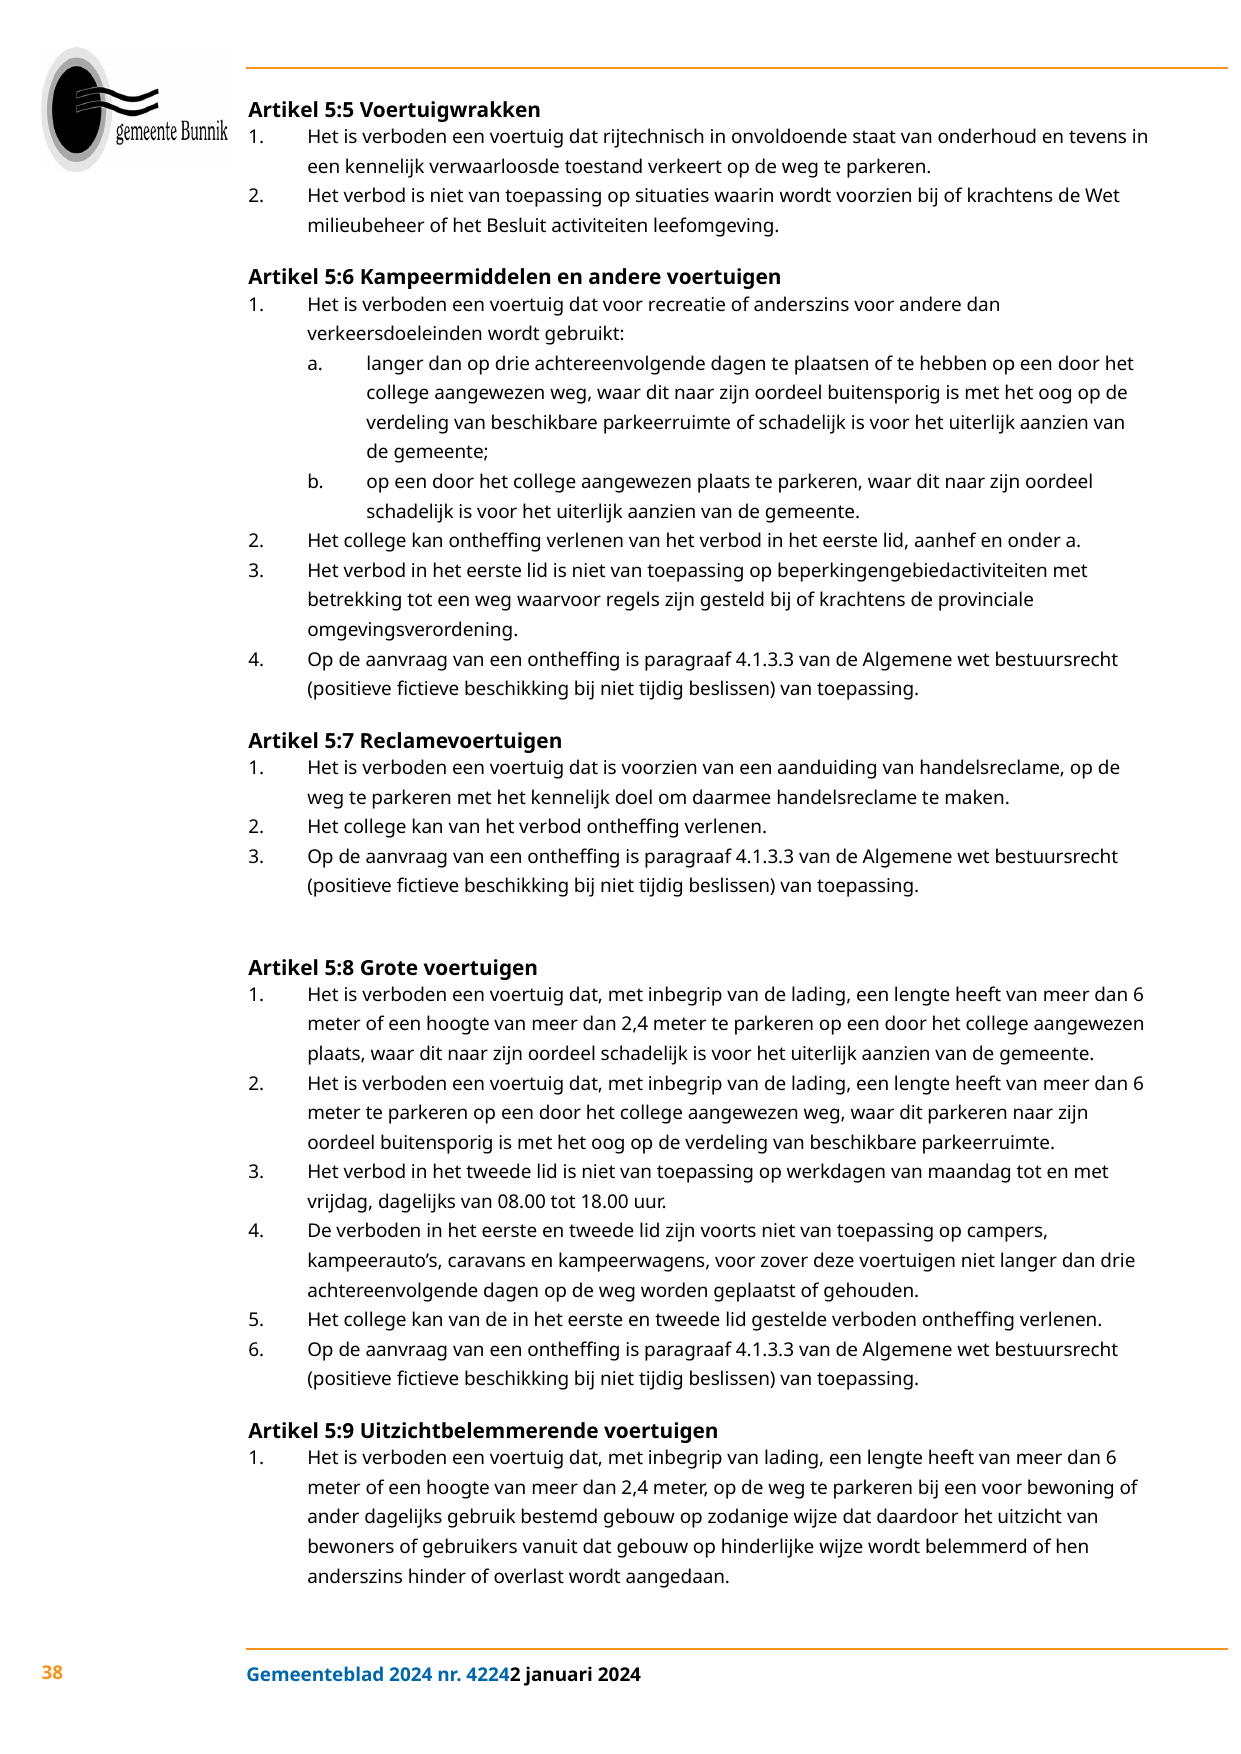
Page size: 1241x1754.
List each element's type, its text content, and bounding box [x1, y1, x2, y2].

text Artikel 5:7 Reclamevoertuigen [248, 726, 1152, 754]
text Artikel 5:5 Voertuigwrakken [248, 95, 1152, 123]
list Het verbod is niet van toepassing op situaties waarin wordt voorzien bij of krachtens de Wet milieubeheer of het Besluit activiteiten leefomgeving. [248, 182, 1152, 238]
list op een door het college aangewezen plaats te parkeren, waar dit naar zijn oordeel schadelijk is voor het uiterlijk aanzien van de gemeente. [307, 468, 1152, 524]
list Op de aanvraag van een ontheffing is paragraaf 4.1.3.3 van de Algemene wet bestuursrecht (positieve fictieve beschikking bij niet tijdig beslissen) van toepassing. [248, 1336, 1152, 1391]
list Het is verboden een voertuig dat, met inbegrip van de lading, een lengte heeft van meer dan 6 meter of een hoogte van meer dan 2,4 meter te parkeren op een door het college aangewezen plaats, waar dit naar zijn oordeel schadelijk is voor het uiterlijk aanzien van de gemeente. [248, 981, 1152, 1066]
text Artikel 5:9 Uitzichtbelemmerende voertuigen [248, 1416, 1152, 1444]
list Het is verboden een voertuig dat rijtechnisch in onvoldoende staat van onderhoud en tevens in een kennelijk verwaarloosde toestand verkeert op de weg te parkeren. [248, 123, 1152, 178]
list Op de aanvraag van een ontheffing is paragraaf 4.1.3.3 van de Algemene wet bestuursrecht (positieve fictieve beschikking bij niet tijdig beslissen) van toepassing. [248, 843, 1152, 898]
list Het college kan ontheffing verlenen van het verbod in het eerste lid, aanhef en onder a. [248, 527, 1152, 553]
list langer dan op drie achtereenvolgende dagen te plaatsen of te hebben op een door het college aangewezen weg, waar dit naar zijn oordeel buitensporig is met het oog op de verdeling van beschikbare parkeerruimte of schadelijk is voor het uiterlijk aanzien van de gemeente; [307, 350, 1152, 464]
text Artikel 5:8 Grote voertuigen [248, 953, 1152, 981]
list Het is verboden een voertuig dat voor recreatie of anderszins voor andere dan verkeersdoeleinden wordt gebruikt: [248, 291, 1152, 346]
list Het verbod in het tweede lid is niet van toepassing op werkdagen van maandag tot en met vrijdag, dagelijks van 08.00 tot 18.00 uur. [248, 1158, 1152, 1214]
list Het is verboden een voertuig dat is voorzien van een aanduiding van handelsreclame, op de weg te parkeren met het kennelijk doel om daarmee handelsreclame te maken. [248, 754, 1152, 809]
text Artikel 5:6 Kampeermiddelen en andere voertuigen [248, 262, 1152, 291]
list Het college kan van het verbod ontheffing verlenen. [248, 813, 1152, 839]
list Het is verboden een voertuig dat, met inbegrip van de lading, een lengte heeft van meer dan 6 meter te parkeren op een door het college aangewezen weg, waar dit parkeren naar zijn oordeel buitensporig is met het oog op de verdeling van beschikbare parkeerruimte. [248, 1070, 1152, 1155]
list Het is verboden een voertuig dat, met inbegrip van lading, een lengte heeft van meer dan 6 meter of een hoogte van meer dan 2,4 meter, op de weg te parkeren bij een voor bewoning of ander dagelijks gebruik bestemd gebouw op zodanige wijze dat daardoor het uitzicht van bewoners of gebruikers vanuit dat gebouw op hinderlijke wijze wordt belemmerd of hen anderszins hinder of overlast wordt aangedaan. [248, 1444, 1152, 1588]
list De verboden in het eerste en tweede lid zijn voorts niet van toepassing op campers, kampeerauto’s, caravans en kampeerwagens, voor zover deze voertuigen niet langer dan drie achtereenvolgende dagen op de weg worden geplaatst of gehouden. [248, 1218, 1152, 1303]
list Op de aanvraag van een ontheffing is paragraaf 4.1.3.3 van de Algemene wet bestuursrecht (positieve fictieve beschikking bij niet tijdig beslissen) van toepassing. [248, 646, 1152, 701]
picture [41, 47, 231, 172]
list Het verbod in het eerste lid is niet van toepassing op beperkingengebiedactiviteiten met betrekking tot een weg waarvoor regels zijn gesteld bij of krachtens de provinciale omgevingsverordening. [248, 557, 1152, 642]
list Het college kan van de in het eerste en tweede lid gestelde verboden ontheffing verlenen. [248, 1306, 1152, 1332]
